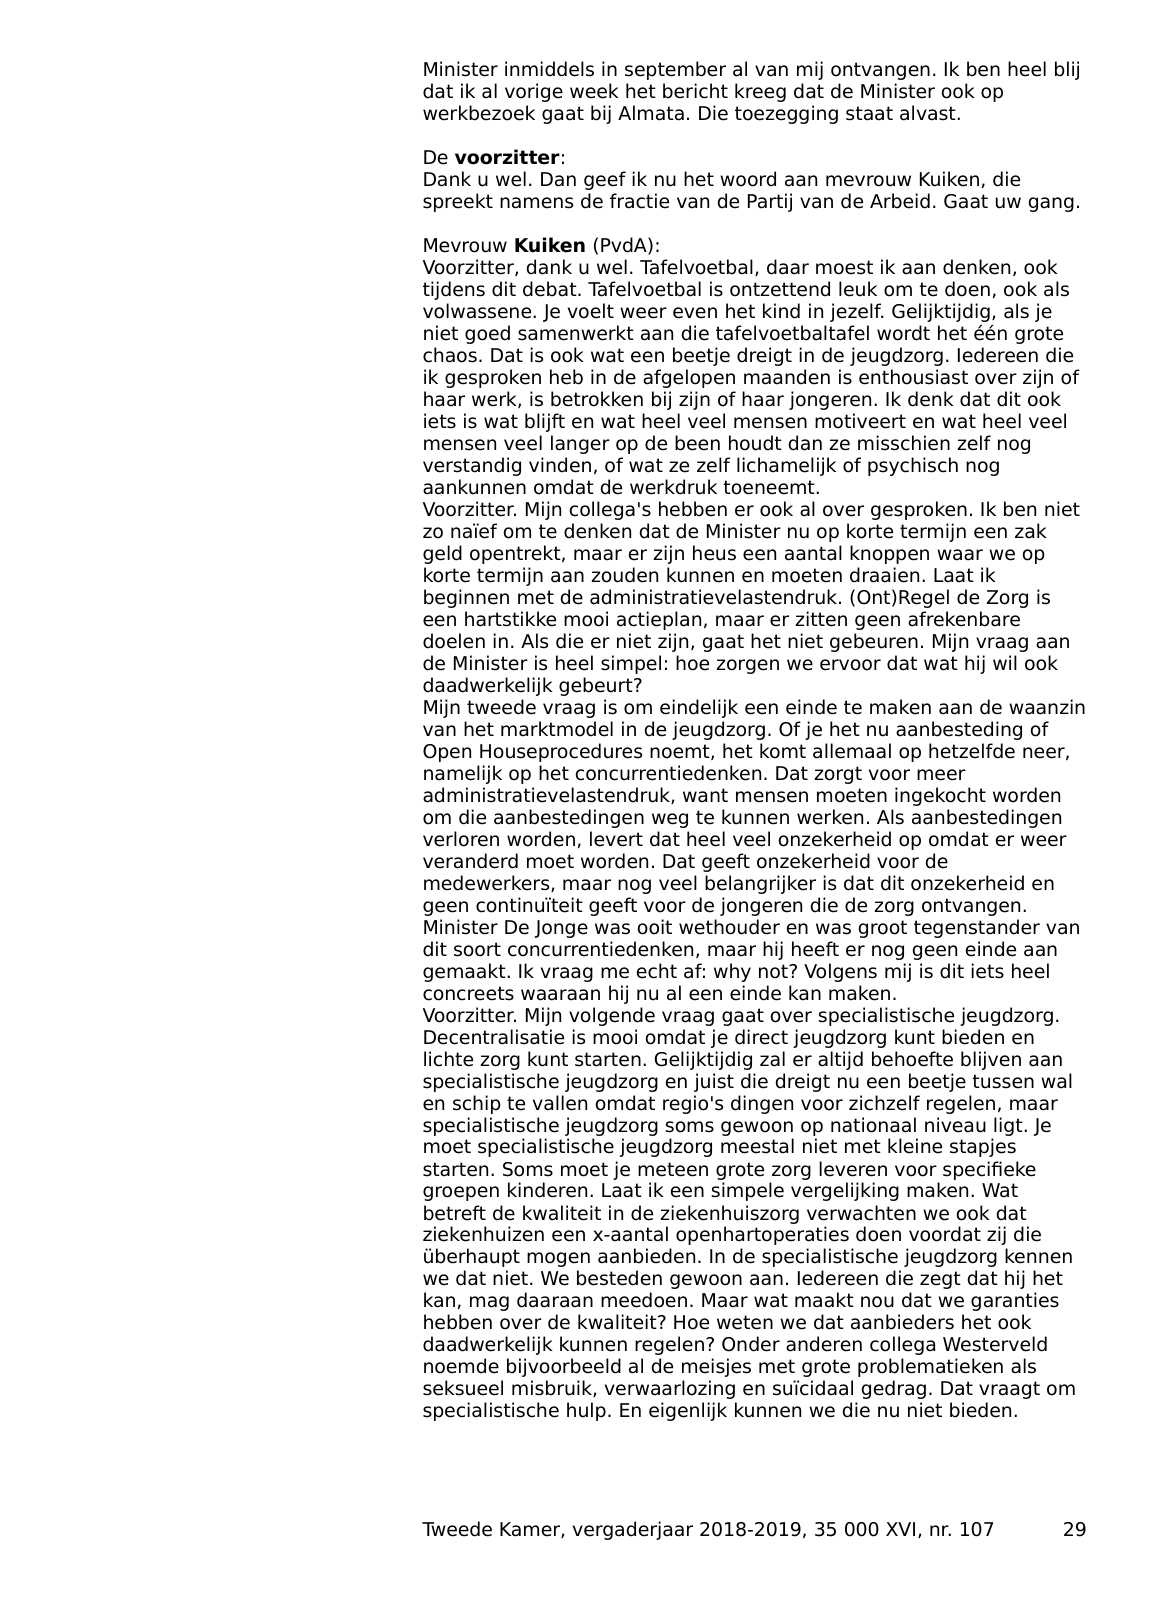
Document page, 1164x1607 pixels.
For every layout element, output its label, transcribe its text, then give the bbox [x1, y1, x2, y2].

text Mijn tweede vraag is om eindelijk een einde te maken aan de waanzin van het marktmodel in de jeugdzorg. Of je het nu aanbesteding of Open Houseprocedures noemt, het komt allemaal op hetzelfde neer, namelijk op het concurrentiedenken. Dat zorgt voor meer administratievelastendruk, want mensen moeten ingekocht worden om die aanbestedingen weg te kunnen werken. Als aanbestedingen verloren worden, levert dat heel veel onzekerheid op omdat er weer veranderd moet worden. Dat geeft onzekerheid voor de medewerkers, maar nog veel belangrijker is dat dit onzekerheid en geen continuïteit geeft voor de jongeren die de zorg ontvangen. Minister De Jonge was ooit wethouder en was groot tegenstander van dit soort concurrentiedenken, maar hij heeft er nog geen einde aan gemaakt. Ik vraag me echt af: why not? Volgens mij is dit iets heel concreets waaraan hij nu al een einde kan maken. [422, 697, 1087, 1004]
text Voorzitter. Mijn collega's hebben er ook al over gesproken. Ik ben niet zo naïef om te denken dat de Minister nu op korte termijn een zak geld opentrekt, maar er zijn heus een aantal knoppen waar we op korte termijn aan zouden kunnen en moeten draaien. Laat ik beginnen met de administratievelastendruk. (Ont)Regel de Zorg is een hartstikke mooi actieplan, maar er zitten geen afrekenbare doelen in. Als die er niet zijn, gaat het niet gebeuren. Mijn vraag aan de Minister is heel simpel: hoe zorgen we ervoor dat wat hij wil ook daadwerkelijk gebeurt? [422, 499, 1087, 697]
text Minister inmiddels in september al van mij ontvangen. Ik ben heel blij dat ik al vorige week het bericht kreeg dat de Minister ook op werkbezoek gaat bij Almata. Die toezegging staat alvast. [422, 59, 1087, 125]
text Mevrouw Kuiken (PvdA): [422, 235, 1087, 257]
text Voorzitter, dank u wel. Tafelvoetbal, daar moest ik aan denken, ook tijdens dit debat. Tafelvoetbal is ontzettend leuk om te doen, ook als volwassene. Je voelt weer even het kind in jezelf. Gelijktijdig, als je niet goed samenwerkt aan die tafelvoetbaltafel wordt het één grote chaos. Dat is ook wat een beetje dreigt in de jeugdzorg. Iedereen die ik gesproken heb in de afgelopen maanden is enthousiast over zijn of haar werk, is betrokken bij zijn of haar jongeren. Ik denk dat dit ook iets is wat blijft en wat heel veel mensen motiveert en wat heel veel mensen veel langer op de been houdt dan ze misschien zelf nog verstandig vinden, of wat ze zelf lichamelijk of psychisch nog aankunnen omdat de werkdruk toeneemt. [422, 257, 1087, 499]
text Dank u wel. Dan geef ik nu het woord aan mevrouw Kuiken, die spreekt namens de fractie van de Partij van de Arbeid. Gaat uw gang. [422, 169, 1087, 213]
text De voorzitter: [422, 147, 1087, 169]
text Voorzitter. Mijn volgende vraag gaat over specialistische jeugdzorg. Decentralisatie is mooi omdat je direct jeugdzorg kunt bieden en lichte zorg kunt starten. Gelijktijdig zal er altijd behoefte blijven aan specialistische jeugdzorg en juist die dreigt nu een beetje tussen wal en schip te vallen omdat regio's dingen voor zichzelf regelen, maar specialistische jeugdzorg soms gewoon op nationaal niveau ligt. Je moet specialistische jeugdzorg meestal niet met kleine stapjes starten. Soms moet je meteen grote zorg leveren voor specifieke groepen kinderen. Laat ik een simpele vergelijking maken. Wat betreft de kwaliteit in de ziekenhuiszorg verwachten we ook dat ziekenhuizen een x-aantal openhartoperaties doen voordat zij die überhaupt mogen aanbieden. In de specialistische jeugdzorg kennen we dat niet. We besteden gewoon aan. Iedereen die zegt dat hij het kan, mag daaraan meedoen. Maar wat maakt nou dat we garanties hebben over de kwaliteit? Hoe weten we dat aanbieders het ook daadwerkelijk kunnen regelen? Onder anderen collega Westerveld noemde bijvoorbeeld al de meisjes met grote problematieken als seksueel misbruik, verwaarlozing en suïcidaal gedrag. Dat vraagt om specialistische hulp. En eigenlijk kunnen we die nu niet bieden. [422, 1004, 1087, 1422]
